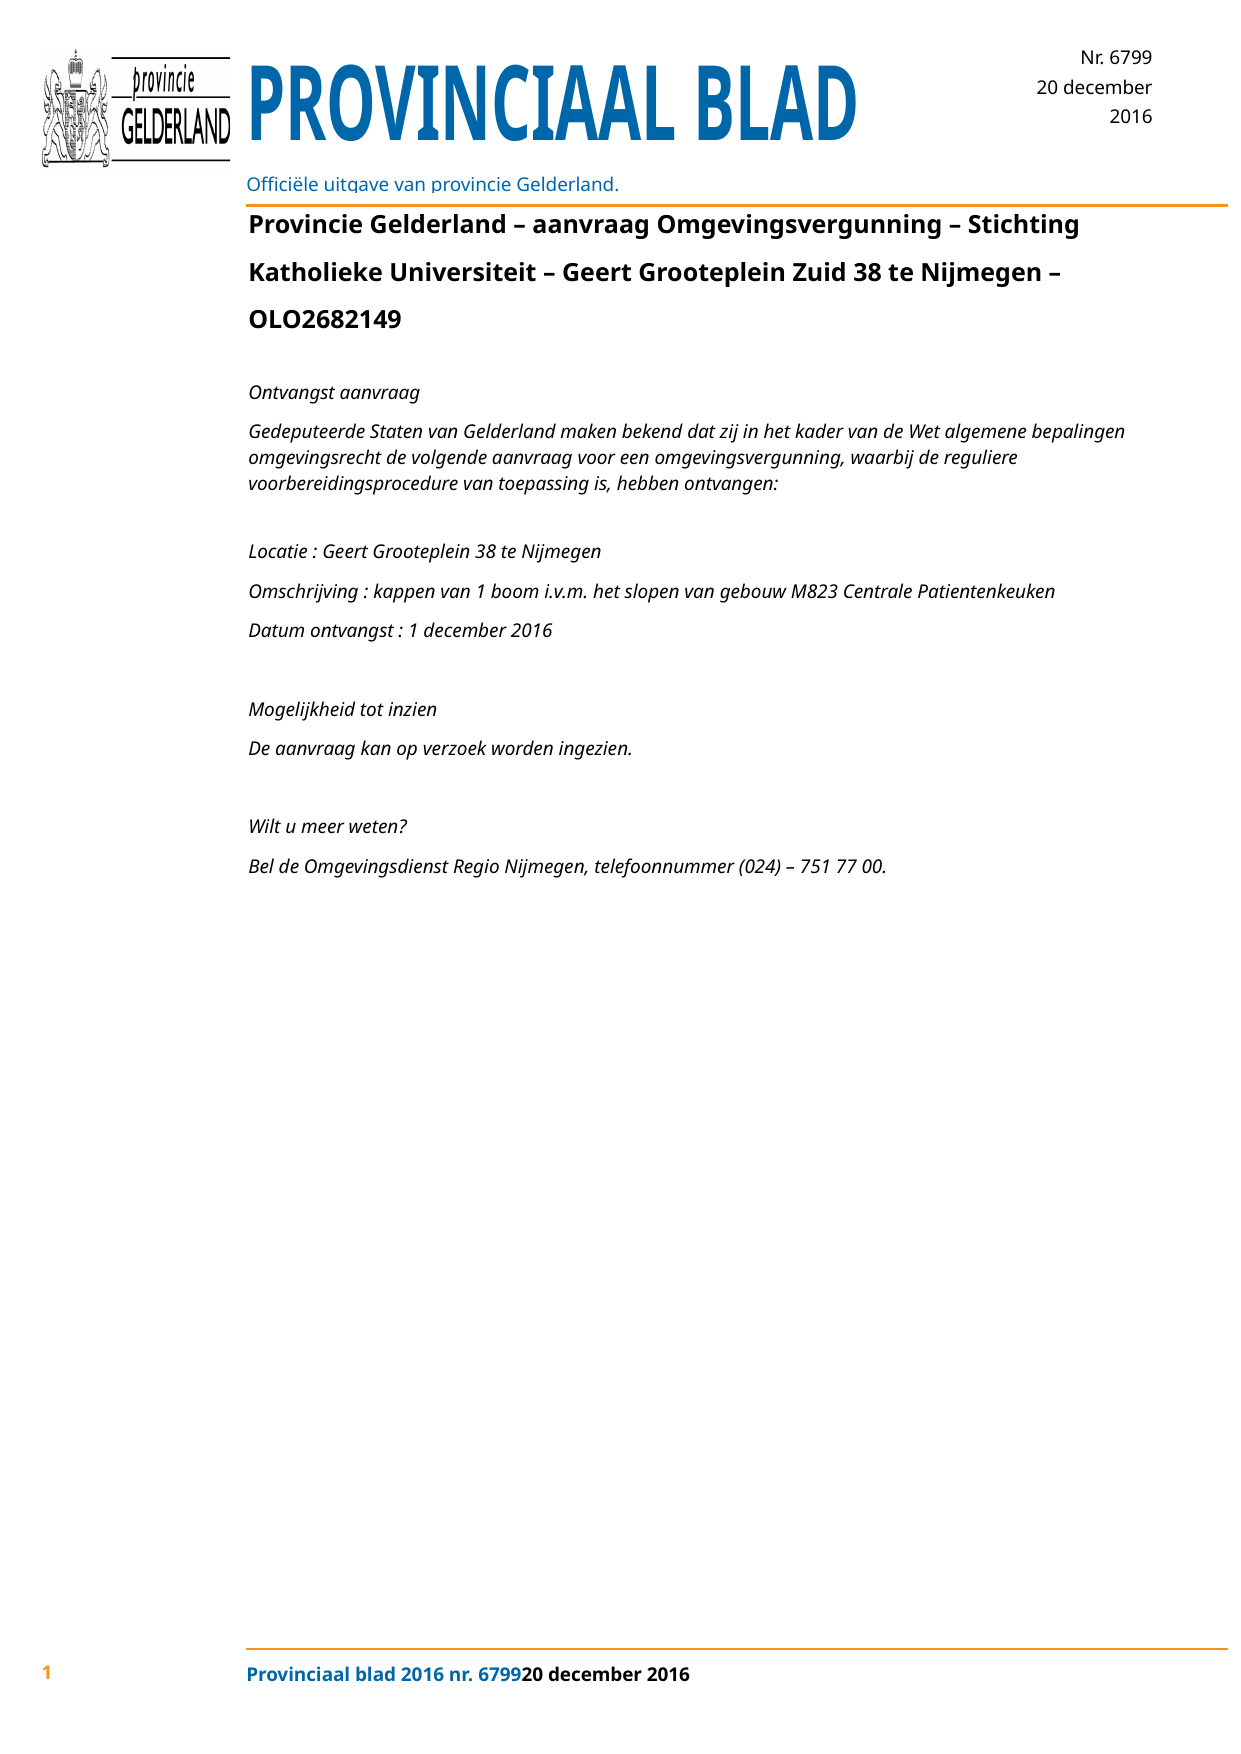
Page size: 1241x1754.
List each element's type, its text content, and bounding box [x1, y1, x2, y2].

text Datum ontvangst : 1 december 2016 [248, 617, 1152, 643]
text Bel de Omgevingsdienst Regio Nijmegen, telefoonnummer (024) – 751 77 00. [248, 853, 1152, 878]
text De aanvraag kan op verzoek worden ingezien. [248, 735, 1152, 761]
text Wilt u meer weten? [248, 813, 1152, 839]
text Omschrijving : kappen van 1 boom i.v.m. het slopen van gebouw M823 Centrale Patientenkeuken [248, 578, 1152, 604]
text Gedeputeerde Staten van Gelderland maken bekend dat zij in het kader van de Wet algemene bepalingen omgevingsrecht de volgende aanvraag voor een omgevingsvergunning, waarbij de reguliere voorbereidingsprocedure van toepassing is, hebben ontvangen: [248, 418, 1152, 496]
text Provincie Gelderland – aanvraag Omgevingsvergunning – Stichting Katholieke Universiteit – Geert Grooteplein Zuid 38 te Nijmegen – OLO2682149 [248, 207, 1152, 336]
picture [41, 47, 231, 172]
text Mogelijkheid tot inzien [248, 696, 1152, 721]
text Ontvangst aanvraag [248, 379, 1152, 405]
text Locatie : Geert Grooteplein 38 te Nijmegen [248, 539, 1152, 564]
